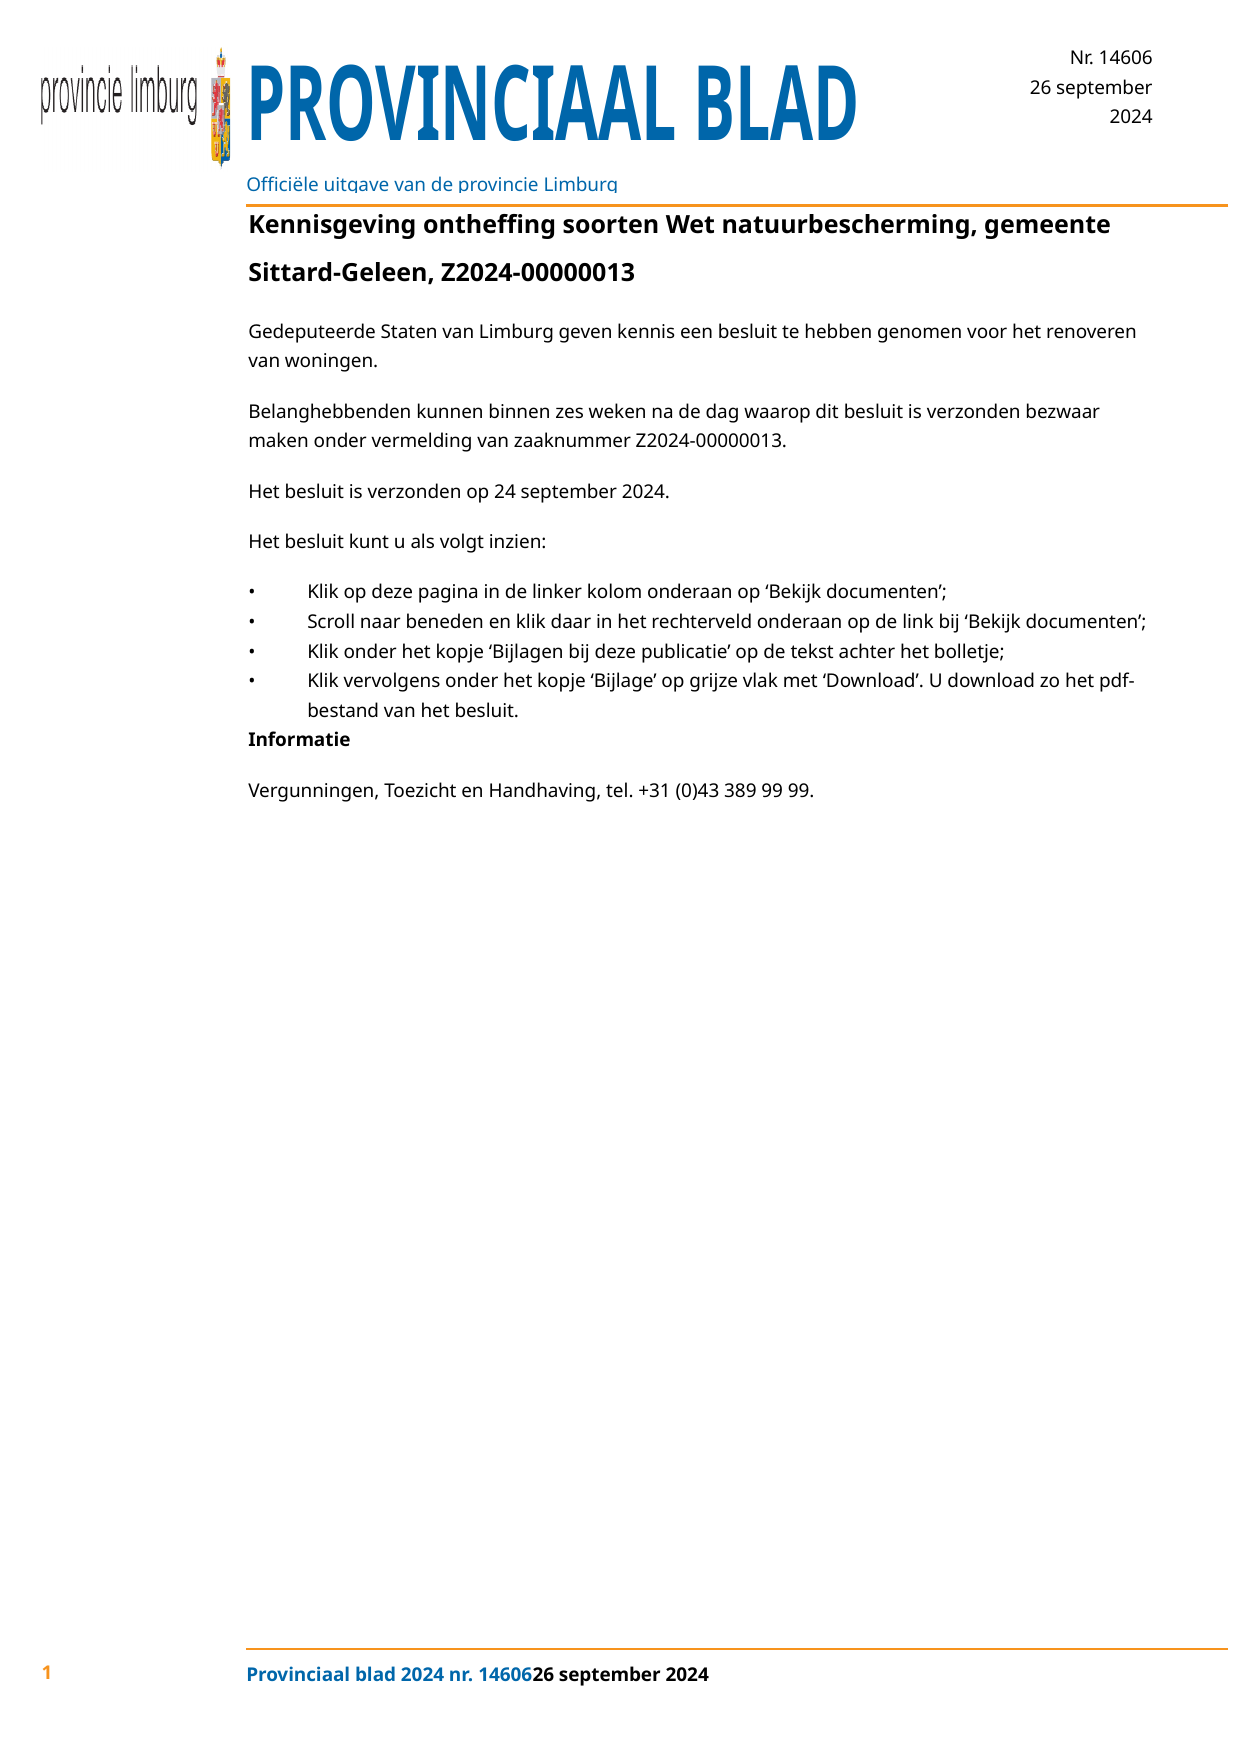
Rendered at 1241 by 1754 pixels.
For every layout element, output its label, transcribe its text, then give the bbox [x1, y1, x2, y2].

list Klik vervolgens onder het kopje ‘Bijlage’ op grijze vlak met ‘Download’. U download zo het pdf-bestand van het besluit. [248, 667, 1152, 723]
text Informatie [248, 727, 1152, 752]
text Gedeputeerde Staten van Limburg geven kennis een besluit te hebben genomen voor het renoveren van woningen. [248, 318, 1152, 373]
list Klik onder het kopje ‘Bijlagen bij deze publicatie’ op de tekst achter het bolletje; [248, 638, 1152, 664]
text Het besluit kunt u als volgt inzien: [248, 528, 1152, 554]
text Belanghebbenden kunnen binnen zes weken na de dag waarop dit besluit is verzonden bezwaar maken onder vermelding van zaaknummer Z2024-00000013. [248, 398, 1152, 453]
text Kennisgeving ontheffing soorten Wet natuurbescherming, gemeente Sittard-Geleen, Z2024-00000013 [248, 207, 1152, 288]
picture [41, 47, 231, 172]
text Vergunningen, Toezicht en Handhaving, tel. +31 (0)43 389 99 99. [248, 777, 1152, 803]
list Scroll naar beneden en klik daar in het rechterveld onderaan op de link bij ‘Bekijk documenten’; [248, 608, 1152, 634]
text Het besluit is verzonden op 24 september 2024. [248, 478, 1152, 504]
list Klik op deze pagina in de linker kolom onderaan op ‘Bekijk documenten’; [248, 579, 1152, 604]
